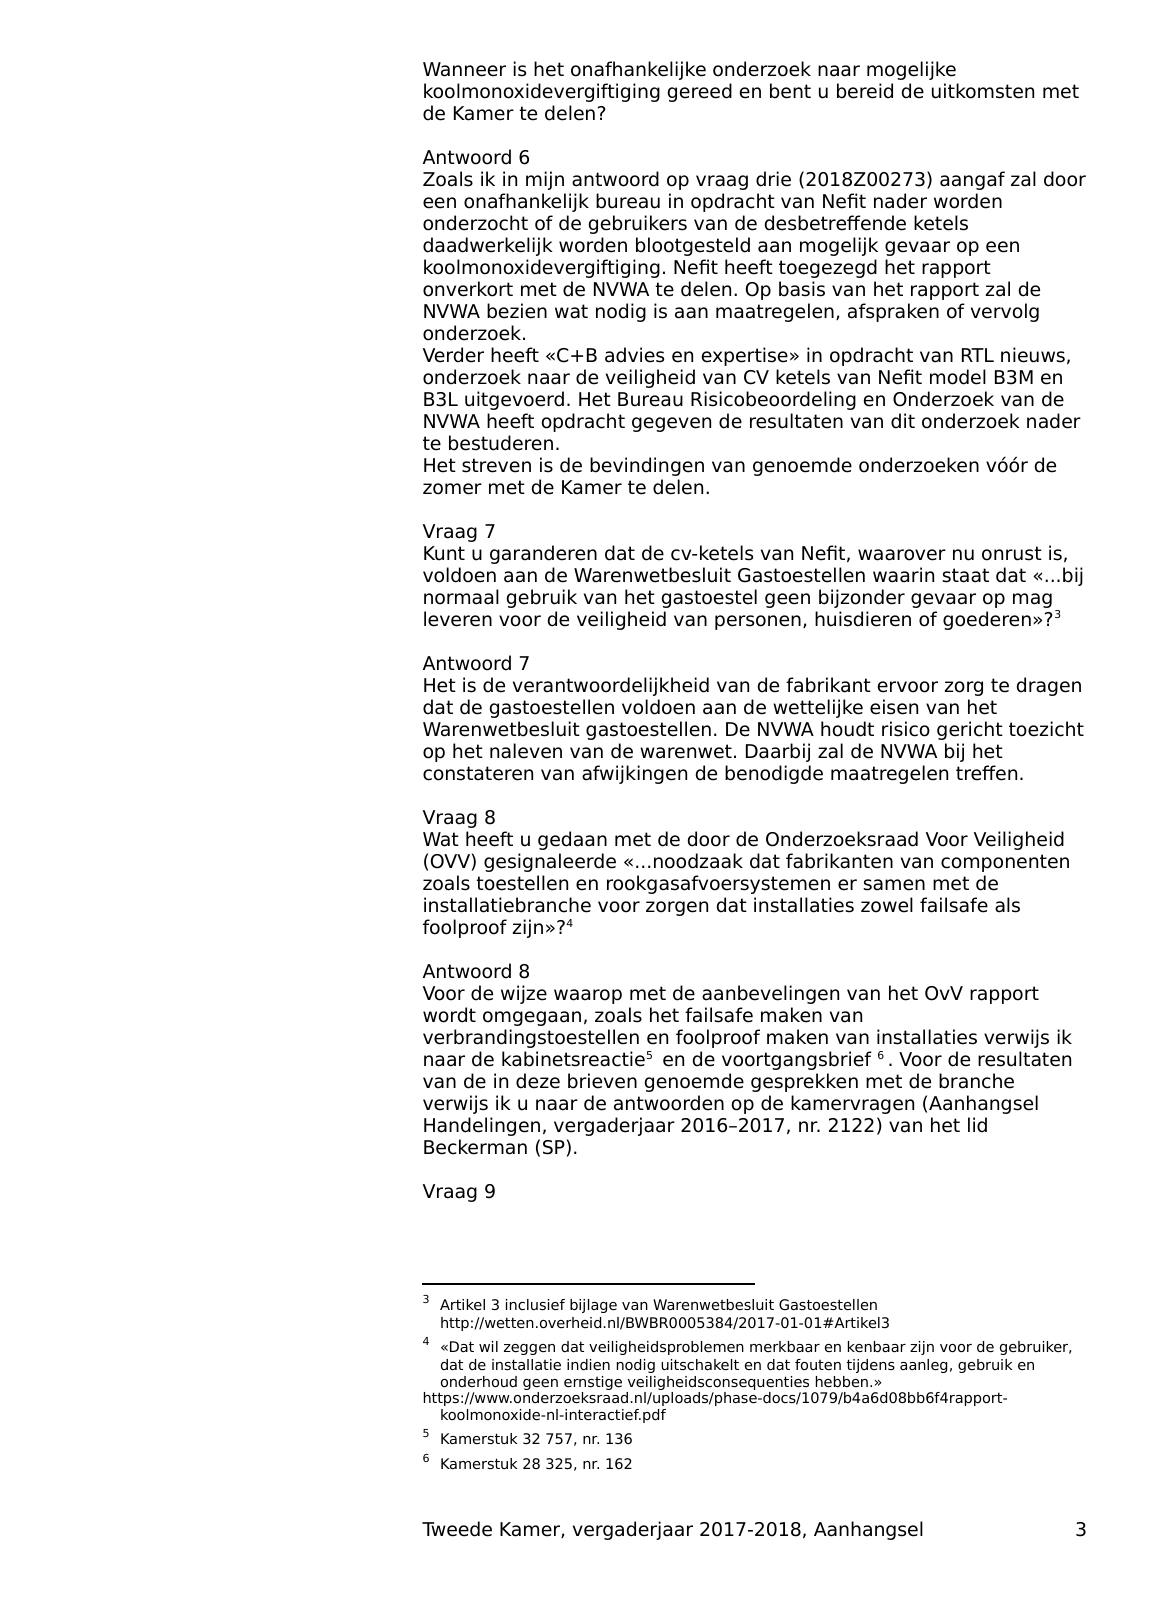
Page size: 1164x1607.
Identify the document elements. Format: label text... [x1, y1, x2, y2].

text Antwoord 6 [422, 147, 1087, 169]
text Vraag 7 [422, 521, 1087, 543]
text «Dat wil zeggen dat veiligheidsproblemen merkbaar en kenbaar zijn voor de gebruiker, dat de installatie indien nodig uitschakelt en dat fouten tijdens aanleg, gebruik en onderhoud geen ernstige veiligheidsconsequenties hebben.» [422, 1335, 1087, 1391]
text Kamerstuk 32 757, nr. 136 [422, 1427, 1087, 1449]
text Verder heeft «C+B advies en expertise» in opdracht van RTL nieuws, onderzoek naar de veiligheid van CV ketels van Nefit model B3M en B3L uitgevoerd. Het Bureau Risicobeoordeling en Onderzoek van de NVWA heeft opdracht gegeven de resultaten van dit onderzoek nader te bestuderen. [422, 345, 1087, 455]
text Zoals ik in mijn antwoord op vraag drie (2018Z00273) aangaf zal door een onafhankelijk bureau in opdracht van Nefit nader worden onderzocht of de gebruikers van de desbetreffende ketels daadwerkelijk worden blootgesteld aan mogelijk gevaar op een koolmonoxidevergiftiging. Nefit heeft toegezegd het rapport onverkort met de NVWA te delen. Op basis van het rapport zal de NVWA bezien wat nodig is aan maatregelen, afspraken of vervolg onderzoek. [422, 169, 1087, 345]
text https://www.onderzoeksraad.nl/uploads/phase-docs/1079/b4a6d08bb6f4rapport-koolmonoxide-nl-interactief.pdf [422, 1391, 1087, 1424]
text Vraag 8 [422, 807, 1087, 829]
text Wanneer is het onafhankelijke onderzoek naar mogelijke koolmonoxidevergiftiging gereed en bent u bereid de uitkomsten met de Kamer te delen? [422, 59, 1087, 125]
text Antwoord 8 [422, 961, 1087, 983]
text Het is de verantwoordelijkheid van de fabrikant ervoor zorg te dragen dat de gastoestellen voldoen aan de wettelijke eisen van het Warenwetbesluit gastoestellen. De NVWA houdt risico gericht toezicht op het naleven van de warenwet. Daarbij zal de NVWA bij het constateren van afwijkingen de benodigde maatregelen treffen. [422, 675, 1087, 785]
text Kunt u garanderen dat de cv-ketels van Nefit, waarover nu onrust is, voldoen aan de Warenwetbesluit Gastoestellen waarin staat dat «...bij normaal gebruik van het gastoestel geen bijzonder gevaar op mag leveren voor de veiligheid van personen, huisdieren of goederen»? [422, 543, 1087, 631]
text Het streven is de bevindingen van genoemde onderzoeken vóór de zomer met de Kamer te delen. [422, 455, 1087, 499]
text Kamerstuk 28 325, nr. 162 [422, 1452, 1087, 1474]
text Artikel 3 inclusief bijlage van Warenwetbesluit Gastoestellen http://wetten.overheid.nl/BWBR0005384/2017-01-01#Artikel3 [422, 1293, 1087, 1332]
text Antwoord 7 [422, 653, 1087, 675]
text Voor de wijze waarop met de aanbevelingen van het OvV rapport wordt omgegaan, zoals het failsafe maken van verbrandingstoestellen en foolproof maken van installaties verwijs ik naar de kabinetsreactie en de voortgangsbrief . Voor de resultaten van de in deze brieven genoemde gesprekken met de branche verwijs ik u naar de antwoorden op de kamervragen (Aanhangsel Handelingen, vergaderjaar 2016–2017, nr. 2122) van het lid Beckerman (SP). [422, 983, 1087, 1159]
text Vraag 9 [422, 1181, 1087, 1203]
text Wat heeft u gedaan met de door de Onderzoeksraad Voor Veiligheid (OVV) gesignaleerde «...noodzaak dat fabrikanten van componenten zoals toestellen en rookgasafvoersystemen er samen met de installatiebranche voor zorgen dat installaties zowel failsafe als foolproof zijn»? [422, 829, 1087, 939]
